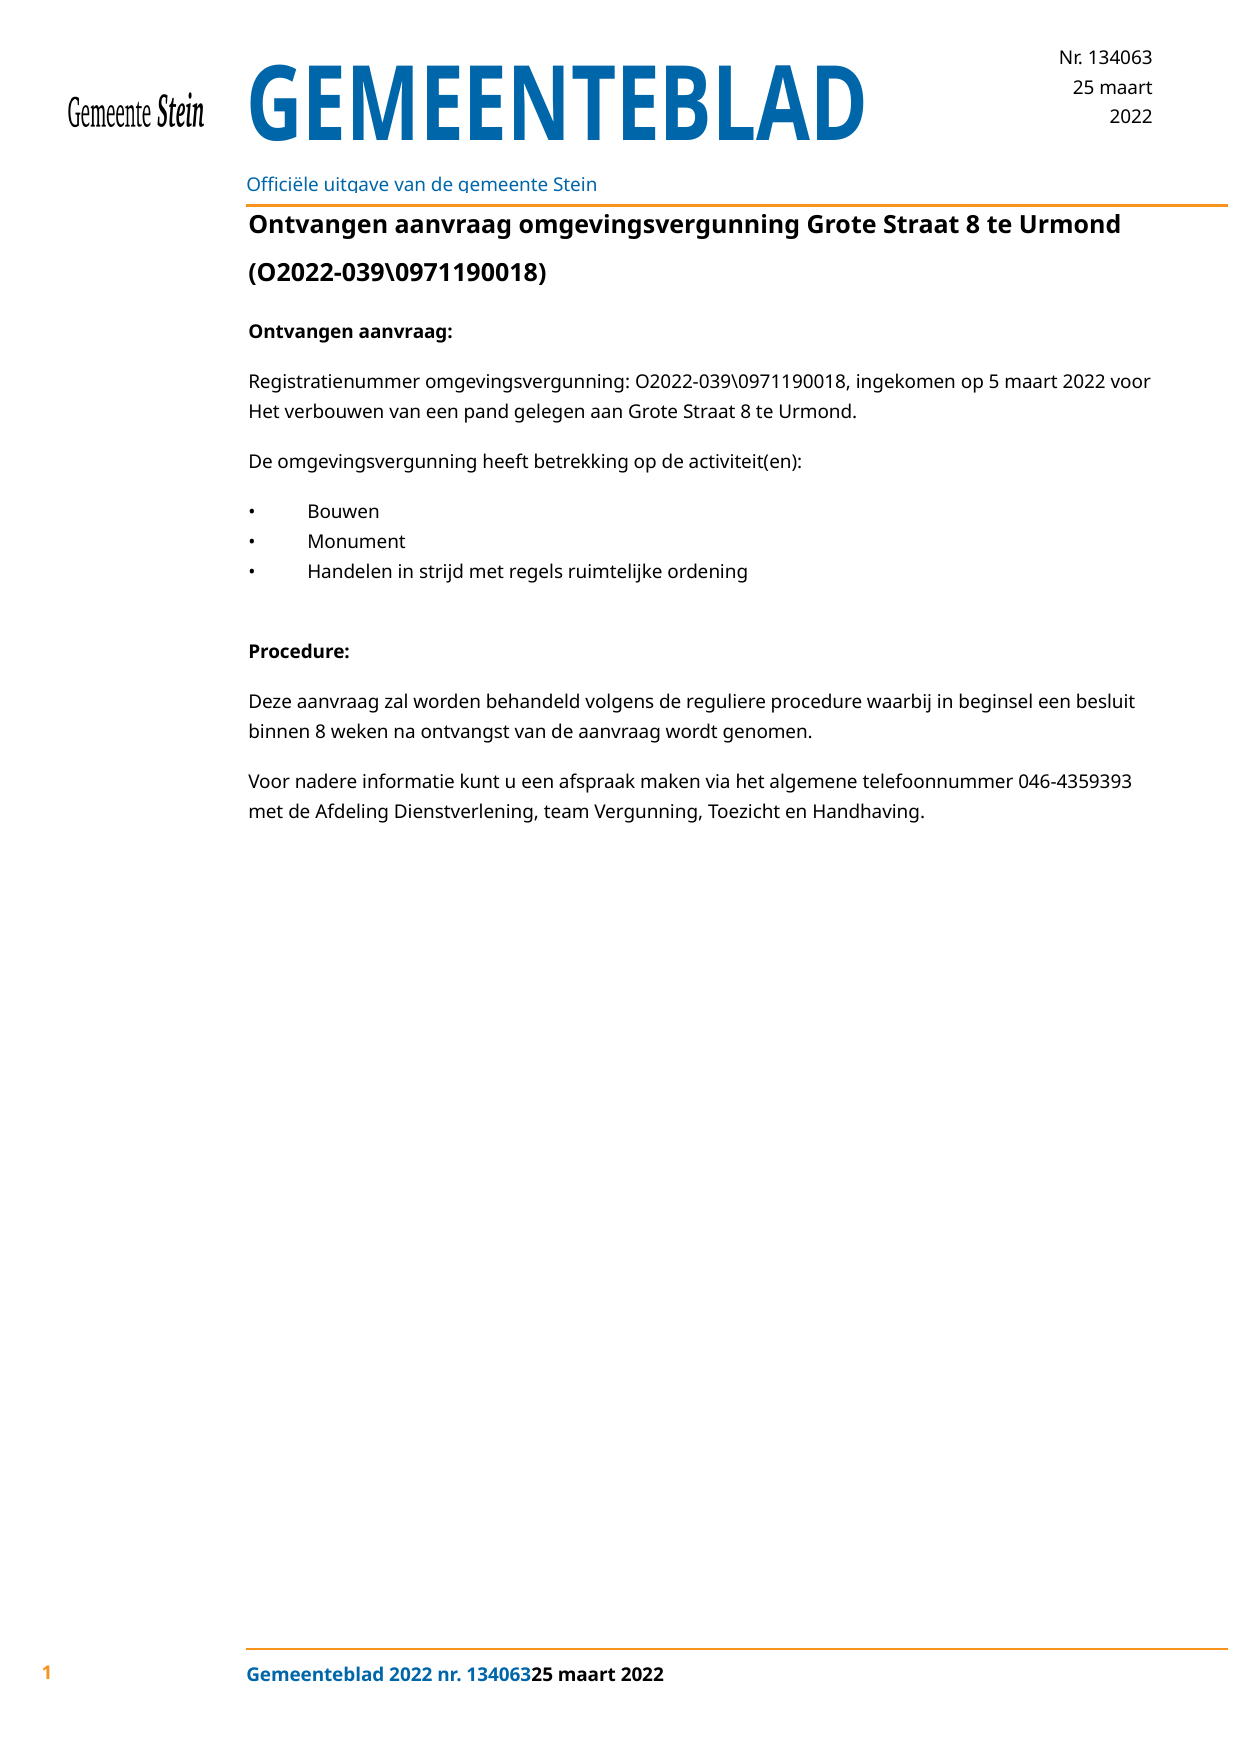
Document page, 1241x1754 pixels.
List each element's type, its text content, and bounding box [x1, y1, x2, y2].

text Registratienummer omgevingsvergunning: O2022-039\0971190018, ingekomen op 5 maart 2022 voor Het verbouwen van een pand gelegen aan Grote Straat 8 te Urmond. [248, 368, 1152, 424]
text Ontvangen aanvraag: [248, 318, 1152, 344]
text Procedure: [248, 638, 1152, 664]
list Bouwen [248, 499, 1152, 524]
text Deze aanvraag zal worden behandeld volgens de reguliere procedure waarbij in beginsel een besluit binnen 8 weken na ontvangst van de aanvraag wordt genomen. [248, 688, 1152, 744]
list Monument [248, 528, 1152, 554]
text Ontvangen aanvraag omgevingsvergunning Grote Straat 8 te Urmond (O2022-039\0971190018) [248, 207, 1152, 288]
picture [41, 47, 231, 172]
text De omgevingsvergunning heeft betrekking op de activiteit(en): [248, 448, 1152, 474]
text Voor nadere informatie kunt u een afspraak maken via het algemene telefoonnummer 046-4359393 met de Afdeling Dienstverlening, team Vergunning, Toezicht en Handhaving. [248, 768, 1152, 824]
list Handelen in strijd met regels ruimtelijke ordening [248, 558, 1152, 584]
